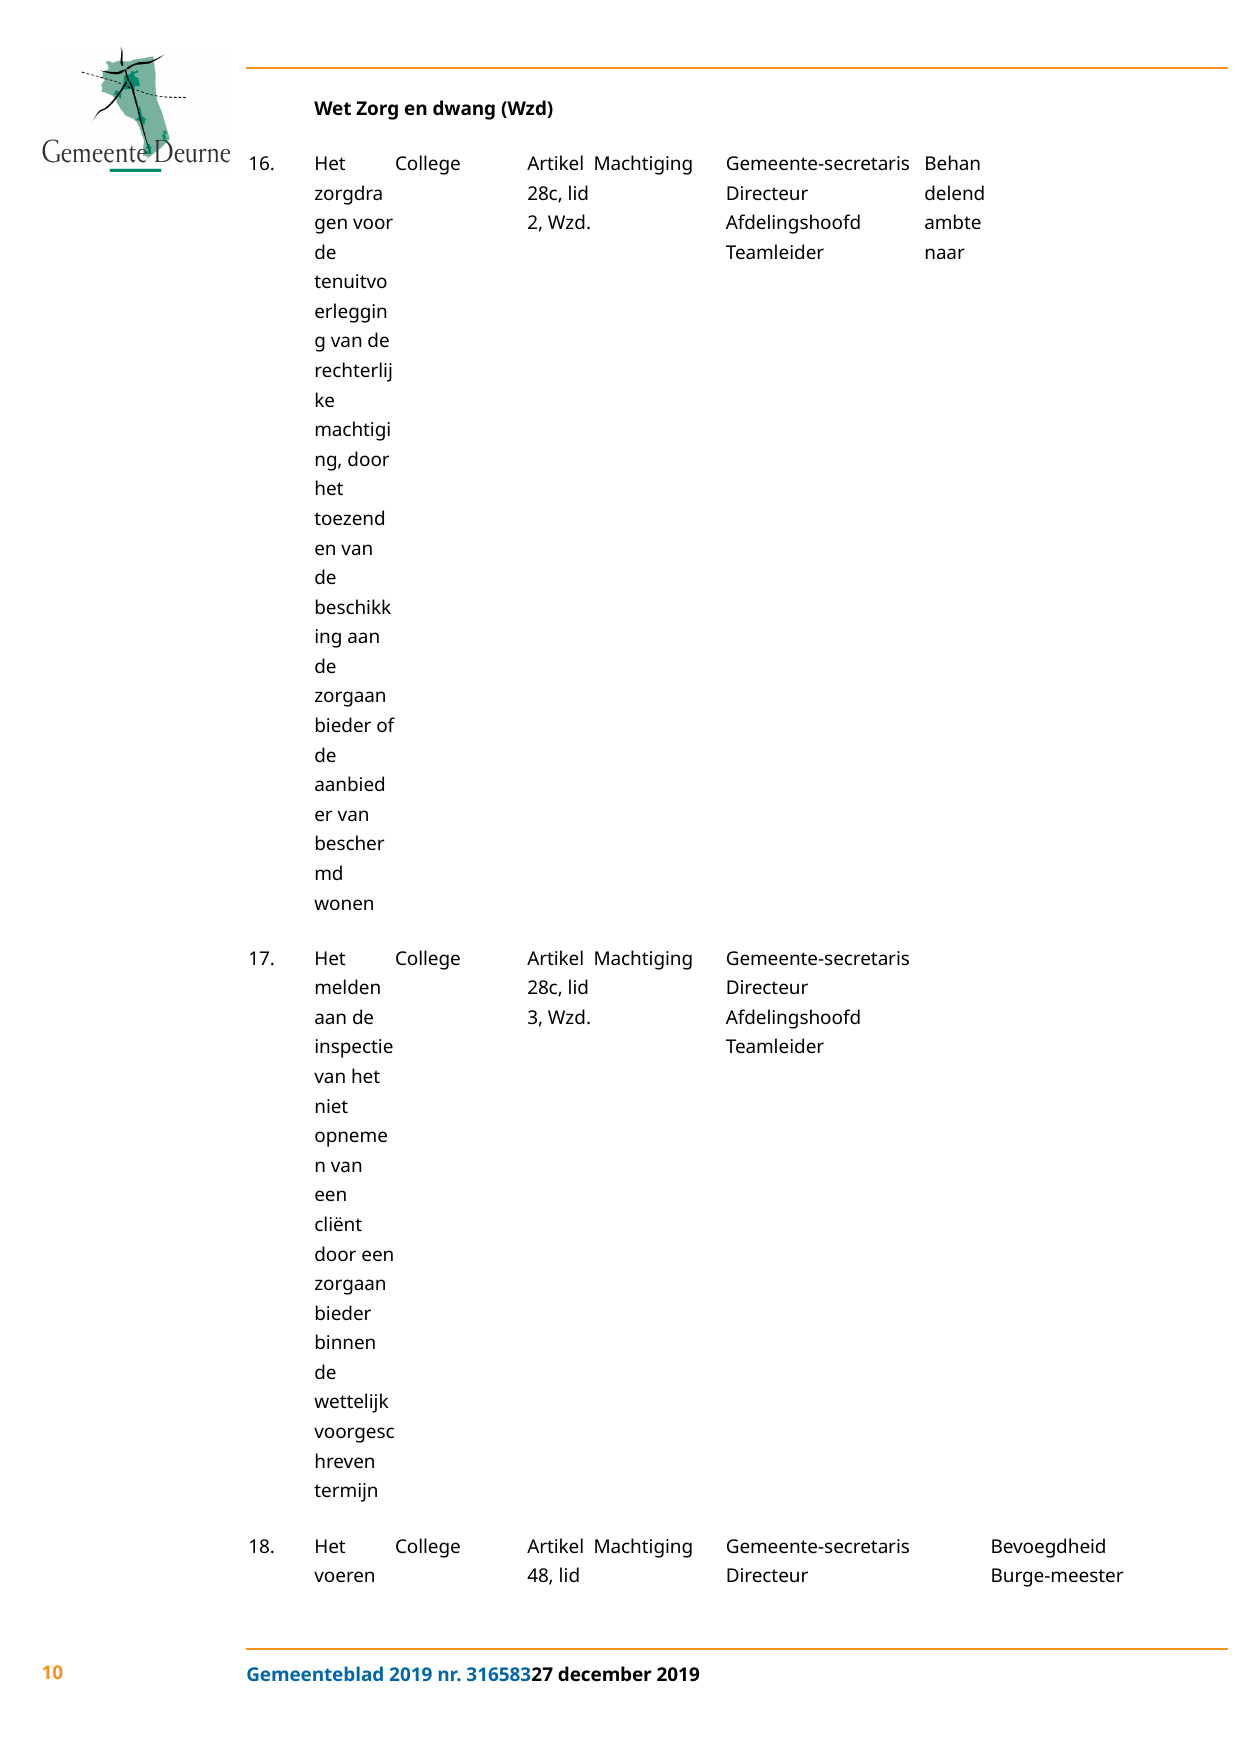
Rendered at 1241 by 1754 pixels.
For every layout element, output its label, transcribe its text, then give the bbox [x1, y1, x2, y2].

table_cell [924, 1533, 990, 1588]
table_cell Het voeren [314, 1533, 395, 1588]
table_cell College [395, 1533, 527, 1588]
table_cell College [395, 945, 527, 1533]
table_cell Artikel 28c, lid 3, Wzd. [527, 945, 593, 1533]
table_cell Wet Zorg en dwang (Wzd) [314, 95, 1152, 150]
picture [41, 47, 231, 172]
table_cell 17. [248, 945, 314, 1533]
table_cell [248, 95, 314, 150]
table_cell 16. [248, 150, 314, 945]
table_cell College [395, 150, 527, 945]
table_cell [924, 945, 990, 1533]
table_cell Machtiging [593, 1533, 726, 1588]
table_cell Machtiging [593, 945, 726, 1533]
table_cell Gemeente-secretaris Directeur Afdelingshoofd Teamleider [726, 945, 924, 1533]
table_cell 18. [248, 1533, 314, 1588]
table_cell Het zorgdragen voor de tenuitvoerlegging van de rechterlijke machtiging, door het toezenden van de beschikking aan de zorgaanbieder of de aanbieder van beschermd wonen [314, 150, 395, 945]
table_cell Artikel 48, lid [527, 1533, 593, 1588]
table_cell [990, 945, 1152, 1533]
table_cell Het melden aan de inspectie van het niet opnemen van een cliënt door een zorgaanbieder binnen de wettelijk voorgeschreven termijn [314, 945, 395, 1533]
table_cell [990, 150, 1152, 945]
table_cell Behandelend ambtenaar [924, 150, 990, 945]
table_cell Gemeente-secretaris Directeur [726, 1533, 924, 1588]
table_cell Artikel 28c, lid 2, Wzd. [527, 150, 593, 945]
table_cell Bevoegdheid Burge-meester [990, 1533, 1152, 1588]
table_cell Machtiging [593, 150, 726, 945]
table_cell Gemeente-secretaris Directeur Afdelingshoofd Teamleider [726, 150, 924, 945]
